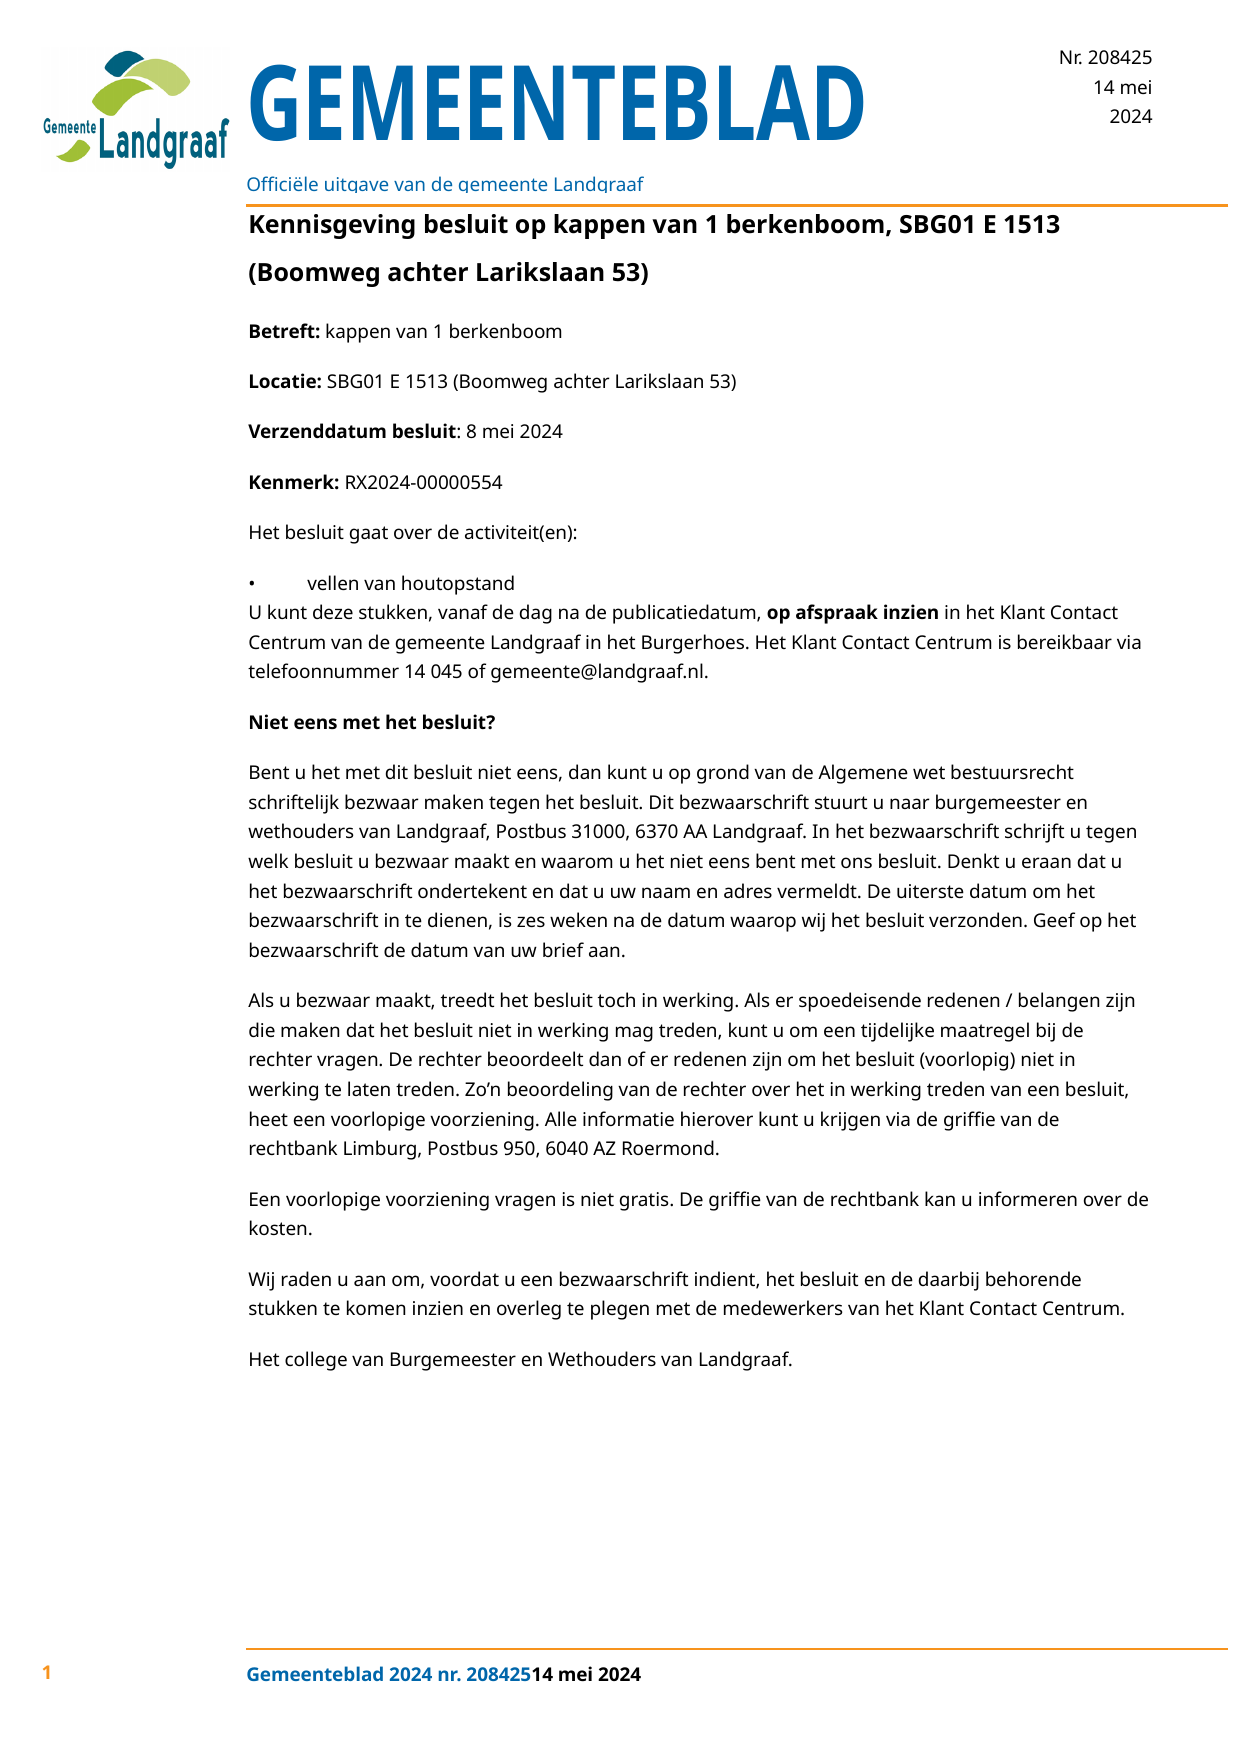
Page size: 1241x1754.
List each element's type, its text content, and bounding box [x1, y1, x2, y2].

text Verzenddatum besluit: 8 mei 2024 [248, 419, 1152, 444]
picture [41, 47, 231, 172]
text Bent u het met dit besluit niet eens, dan kunt u op grond van de Algemene wet bestuursrecht schriftelijk bezwaar maken tegen het besluit. Dit bezwaarschrift stuurt u naar burgemeester en wethouders van Landgraaf, Postbus 31000, 6370 AA Landgraaf. In het bezwaarschrift schrijft u tegen welk besluit u bezwaar maakt en waarom u het niet eens bent met ons besluit. Denkt u eraan dat u het bezwaarschrift ondertekent en dat u uw naam en adres vermeldt. De uiterste datum om het bezwaarschrift in te dienen, is zes weken na de datum waarop wij het besluit verzonden. Geef op het bezwaarschrift de datum van uw brief aan. [248, 759, 1152, 963]
text Betreft: kappen van 1 berkenboom [248, 318, 1152, 344]
text Niet eens met het besluit? [248, 709, 1152, 735]
text U kunt deze stukken, vanaf de dag na de publicatiedatum, op afspraak inzien in het Klant Contact Centrum van de gemeente Landgraaf in het Burgerhoes. Het Klant Contact Centrum is bereikbaar via telefoonnummer 14 045 of gemeente@landgraaf.nl. [248, 599, 1152, 684]
text Het college van Burgemeester en Wethouders van Landgraaf. [248, 1346, 1152, 1372]
text Een voorlopige voorziening vragen is niet gratis. De griffie van de rechtbank kan u informeren over de kosten. [248, 1186, 1152, 1241]
text Kenmerk: RX2024-00000554 [248, 469, 1152, 495]
text Als u bezwaar maakt, treedt het besluit toch in werking. Als er spoedeisende redenen / belangen zijn die maken dat het besluit niet in werking mag treden, kunt u om een tijdelijke maatregel bij de rechter vragen. De rechter beoordeelt dan of er redenen zijn om het besluit (voorlopig) niet in werking te laten treden. Zo’n beoordeling van de rechter over het in werking treden van een besluit, heet een voorlopige voorziening. Alle informatie hierover kunt u krijgen via de griffie van de rechtbank Limburg, Postbus 950, 6040 AZ Roermond. [248, 987, 1152, 1161]
text Wij raden u aan om, voordat u een bezwaarschrift indient, het besluit en de daarbij behorende stukken te komen inzien en overleg te plegen met de medewerkers van het Klant Contact Centrum. [248, 1266, 1152, 1321]
text Locatie: SBG01 E 1513 (Boomweg achter Larikslaan 53) [248, 368, 1152, 394]
list vellen van houtopstand [248, 570, 1152, 596]
text Het besluit gaat over de activiteit(en): [248, 519, 1152, 545]
text Kennisgeving besluit op kappen van 1 berkenboom, SBG01 E 1513 (Boomweg achter Larikslaan 53) [248, 207, 1152, 288]
